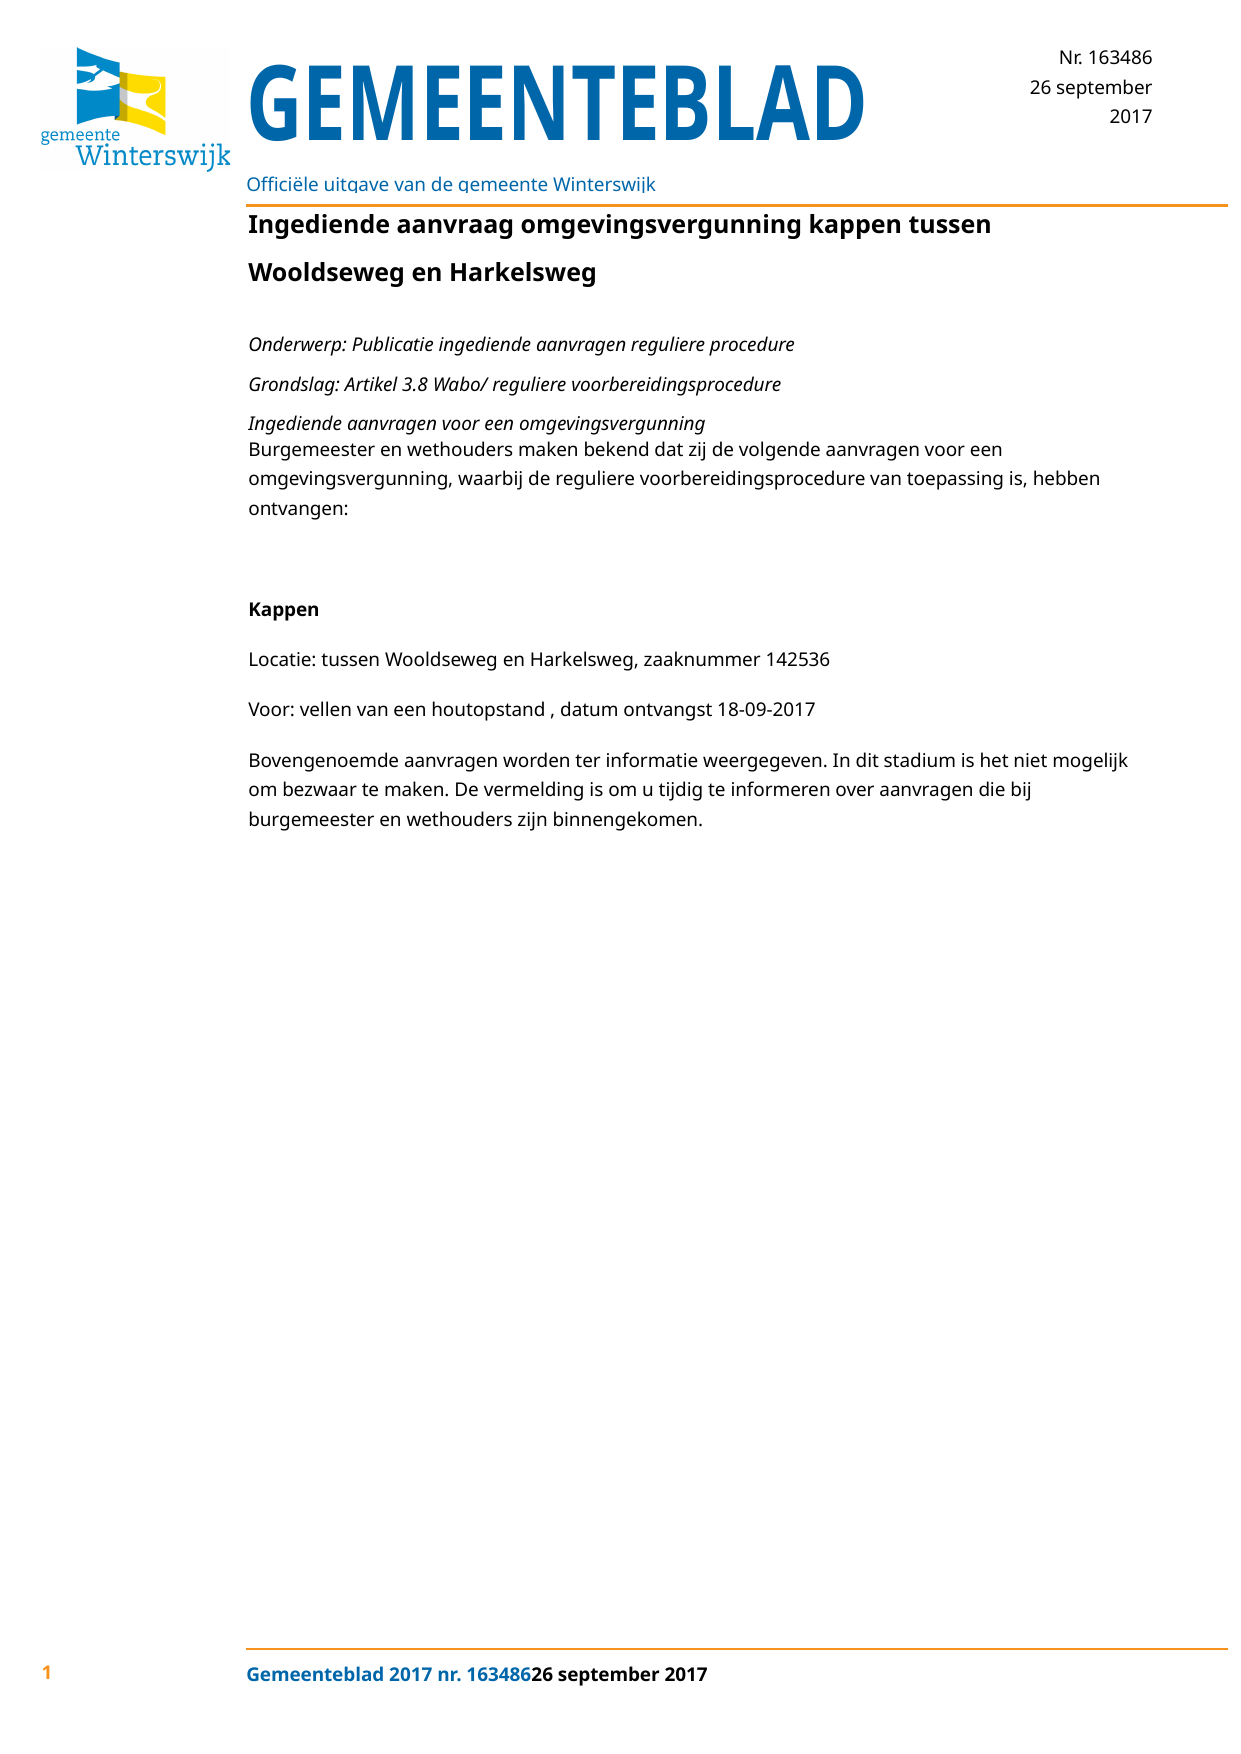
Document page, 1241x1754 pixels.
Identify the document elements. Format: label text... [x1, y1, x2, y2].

text Grondslag: Artikel 3.8 Wabo/ reguliere voorbereidingsprocedure [248, 371, 1152, 396]
text Kappen [248, 596, 1152, 621]
text Burgemeester en wethouders maken bekend dat zij de volgende aanvragen voor een omgevingsvergunning, waarbij de reguliere voorbereidingsprocedure van toepassing is, hebben ontvangen: [248, 436, 1152, 521]
text Ingediende aanvraag omgevingsvergunning kappen tussen Wooldseweg en Harkelsweg [248, 207, 1152, 288]
picture [41, 47, 231, 172]
text Locatie: tussen Wooldseweg en Harkelsweg, zaaknummer 142536 [248, 646, 1152, 672]
text Bovengenoemde aanvragen worden ter informatie weergegeven. In dit stadium is het niet mogelijk om bezwaar te maken. De vermelding is om u tijdig te informeren over aanvragen die bij burgemeester en wethouders zijn binnengekomen. [248, 747, 1152, 832]
picture [225, 153, 231, 162]
text Voor: vellen van een houtopstand , datum ontvangst 18-09-2017 [248, 697, 1152, 722]
text Ingediende aanvragen voor een omgevingsvergunning [248, 410, 1152, 436]
text Onderwerp: Publicatie ingediende aanvragen reguliere procedure [248, 331, 1152, 357]
